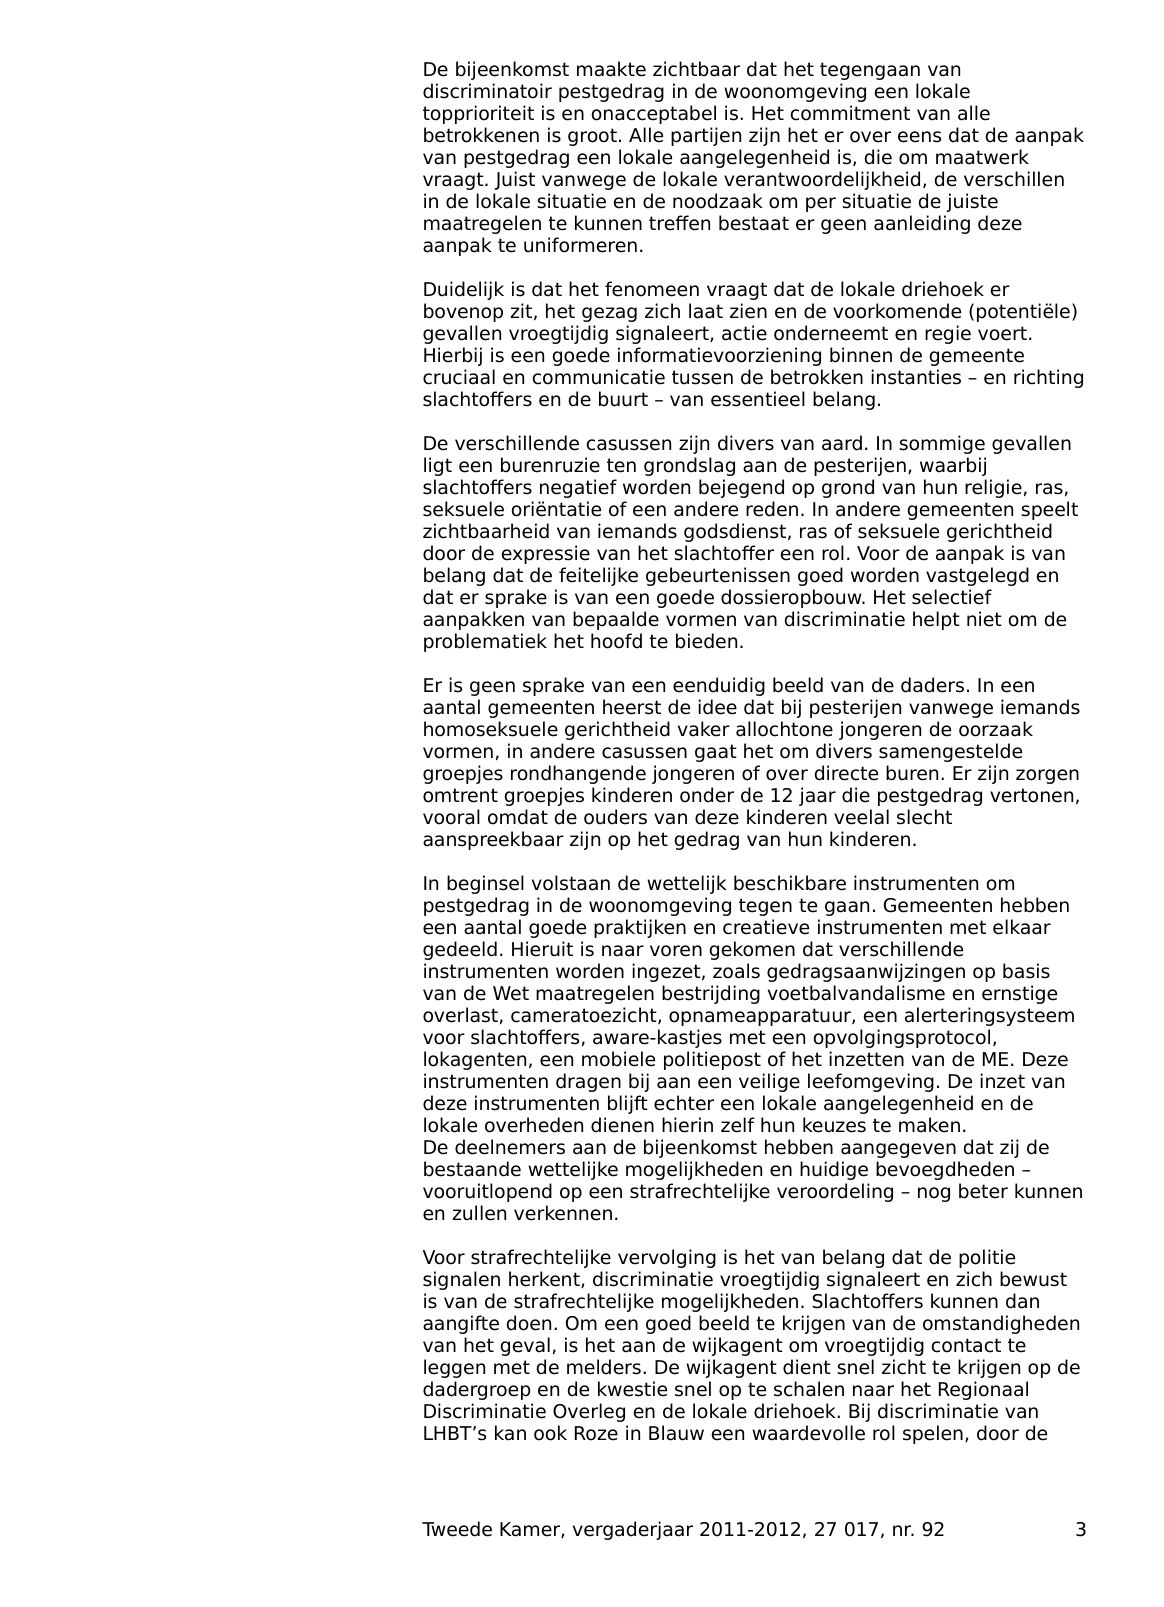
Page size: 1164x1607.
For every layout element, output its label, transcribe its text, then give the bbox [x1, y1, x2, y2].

text De verschillende casussen zijn divers van aard. In sommige gevallen ligt een burenruzie ten grondslag aan de pesterijen, waarbij slachtoffers negatief worden bejegend op grond van hun religie, ras, seksuele oriëntatie of een andere reden. In andere gemeenten speelt zichtbaarheid van iemands godsdienst, ras of seksuele gerichtheid door de expressie van het slachtoffer een rol. Voor de aanpak is van belang dat de feitelijke gebeurtenissen goed worden vastgelegd en dat er sprake is van een goede dossieropbouw. Het selectief aanpakken van bepaalde vormen van discriminatie helpt niet om de problematiek het hoofd te bieden. [422, 433, 1087, 653]
text De deelnemers aan de bijeenkomst hebben aangegeven dat zij de bestaande wettelijke mogelijkheden en huidige bevoegdheden – vooruitlopend op een strafrechtelijke veroordeling – nog beter kunnen en zullen verkennen. [422, 1137, 1087, 1225]
text Voor strafrechtelijke vervolging is het van belang dat de politie signalen herkent, discriminatie vroegtijdig signaleert en zich bewust is van de strafrechtelijke mogelijkheden. Slachtoffers kunnen dan aangifte doen. Om een goed beeld te krijgen van de omstandigheden van het geval, is het aan de wijkagent om vroegtijdig contact te leggen met de melders. De wijkagent dient snel zicht te krijgen op de dadergroep en de kwestie snel op te schalen naar het Regionaal Discriminatie Overleg en de lokale driehoek. Bij discriminatie van LHBT’s kan ook Roze in Blauw een waardevolle rol spelen, door de [422, 1247, 1087, 1445]
text In beginsel volstaan de wettelijk beschikbare instrumenten om pestgedrag in de woonomgeving tegen te gaan. Gemeenten hebben een aantal goede praktijken en creatieve instrumenten met elkaar gedeeld. Hieruit is naar voren gekomen dat verschillende instrumenten worden ingezet, zoals gedragsaanwijzingen op basis van de Wet maatregelen bestrijding voetbalvandalisme en ernstige overlast, cameratoezicht, opnameapparatuur, een alerteringsysteem voor slachtoffers, aware-kastjes met een opvolgingsprotocol, lokagenten, een mobiele politiepost of het inzetten van de ME. Deze instrumenten dragen bij aan een veilige leefomgeving. De inzet van deze instrumenten blijft echter een lokale aangelegenheid en de lokale overheden dienen hierin zelf hun keuzes te maken. [422, 873, 1087, 1137]
text Duidelijk is dat het fenomeen vraagt dat de lokale driehoek er bovenop zit, het gezag zich laat zien en de voorkomende (potentiële) gevallen vroegtijdig signaleert, actie onderneemt en regie voert. Hierbij is een goede informatievoorziening binnen de gemeente cruciaal en communicatie tussen de betrokken instanties – en richting slachtoffers en de buurt – van essentieel belang. [422, 279, 1087, 411]
text De bijeenkomst maakte zichtbaar dat het tegengaan van discriminatoir pestgedrag in de woonomgeving een lokale topprioriteit is en onacceptabel is. Het commitment van alle betrokkenen is groot. Alle partijen zijn het er over eens dat de aanpak van pestgedrag een lokale aangelegenheid is, die om maatwerk vraagt. Juist vanwege de lokale verantwoordelijkheid, de verschillen in de lokale situatie en de noodzaak om per situatie de juiste maatregelen te kunnen treffen bestaat er geen aanleiding deze aanpak te uniformeren. [422, 59, 1087, 257]
text Er is geen sprake van een eenduidig beeld van de daders. In een aantal gemeenten heerst de idee dat bij pesterijen vanwege iemands homoseksuele gerichtheid vaker allochtone jongeren de oorzaak vormen, in andere casussen gaat het om divers samengestelde groepjes rondhangende jongeren of over directe buren. Er zijn zorgen omtrent groepjes kinderen onder de 12 jaar die pestgedrag vertonen, vooral omdat de ouders van deze kinderen veelal slecht aanspreekbaar zijn op het gedrag van hun kinderen. [422, 675, 1087, 851]
